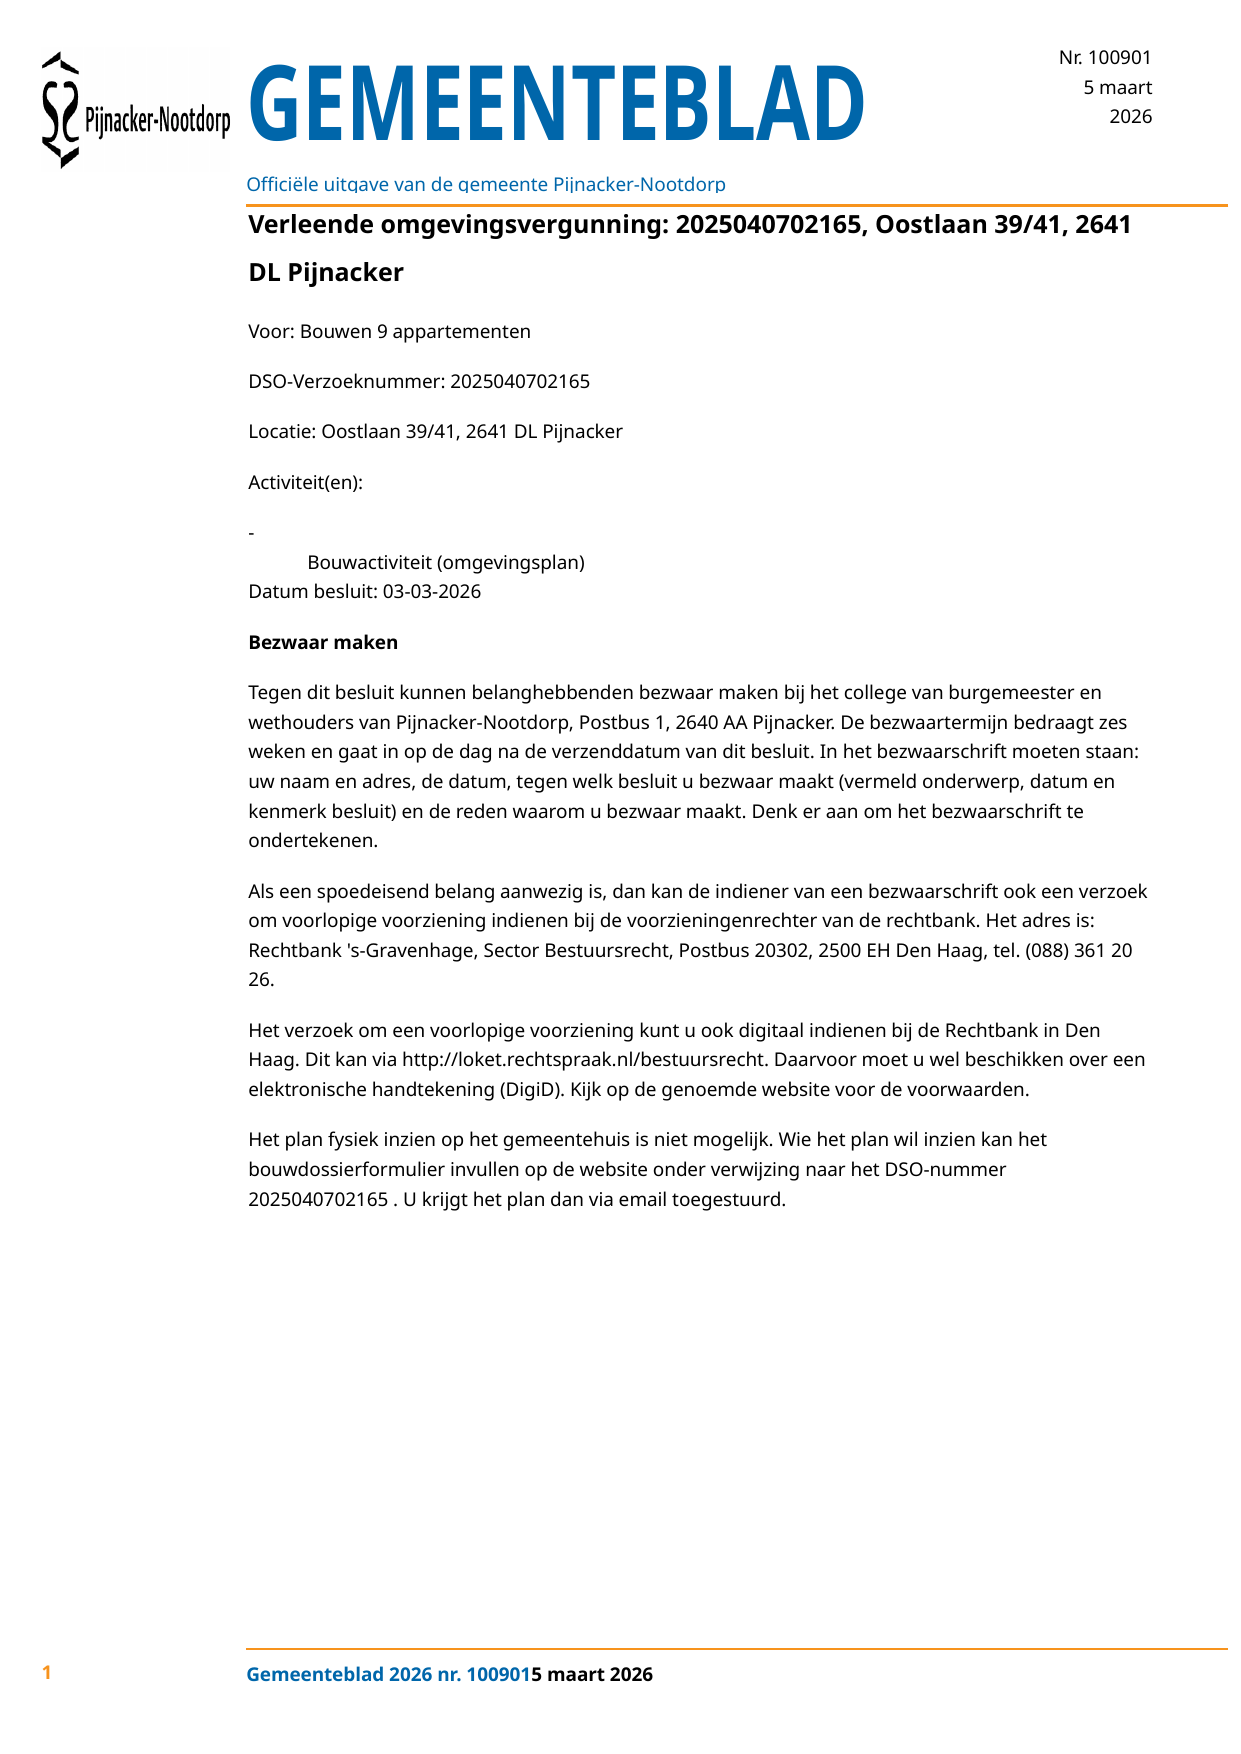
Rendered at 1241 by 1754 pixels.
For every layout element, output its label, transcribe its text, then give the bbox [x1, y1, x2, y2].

text Locatie: Oostlaan 39/41, 2641 DL Pijnacker [248, 419, 1152, 444]
text Bezwaar maken [248, 629, 1152, 655]
text Het plan fysiek inzien op het gemeentehuis is niet mogelijk. Wie het plan wil inzien kan het bouwdossierformulier invullen op de website onder verwijzing naar het DSO-nummer 2025040702165 . U krijgt het plan dan via email toegestuurd. [248, 1127, 1152, 1212]
text Verleende omgevingsvergunning: 2025040702165, Oostlaan 39/41, 2641 DL Pijnacker [248, 207, 1152, 288]
text Als een spoedeisend belang aanwezig is, dan kan de indiener van een bezwaarschrift ook een verzoek om voorlopige voorziening indienen bij de voorzieningenrechter van de rechtbank. Het adres is: Rechtbank 's-Gravenhage, Sector Bestuursrecht, Postbus 20302, 2500 EH Den Haag, tel. (088) 361 20 26. [248, 878, 1152, 992]
list Bouwactiviteit (omgevingsplan) [248, 549, 1152, 575]
picture [41, 47, 231, 172]
text Datum besluit: 03-03-2026 [248, 579, 1152, 604]
text Het verzoek om een voorlopige voorziening kunt u ook digitaal indienen bij de Rechtbank in Den Haag. Dit kan via http://loket.rechtspraak.nl/bestuursrecht. Daarvoor moet u wel beschikken over een elektronische handtekening (DigiD). Kijk op de genoemde website voor de voorwaarden. [248, 1017, 1152, 1102]
text Voor: Bouwen 9 appartementen [248, 318, 1152, 344]
text DSO-Verzoeknummer: 2025040702165 [248, 368, 1152, 394]
text Tegen dit besluit kunnen belanghebbenden bezwaar maken bij het college van burgemeester en wethouders van Pijnacker-Nootdorp, Postbus 1, 2640 AA Pijnacker. De bezwaartermijn bedraagt zes weken en gaat in op de dag na de verzenddatum van dit besluit. In het bezwaarschrift moeten staan: uw naam en adres, de datum, tegen welk besluit u bezwaar maakt (vermeld onderwerp, datum en kenmerk besluit) en de reden waarom u bezwaar maakt. Denk er aan om het bezwaarschrift te ondertekenen. [248, 679, 1152, 853]
text Activiteit(en): [248, 469, 1152, 495]
